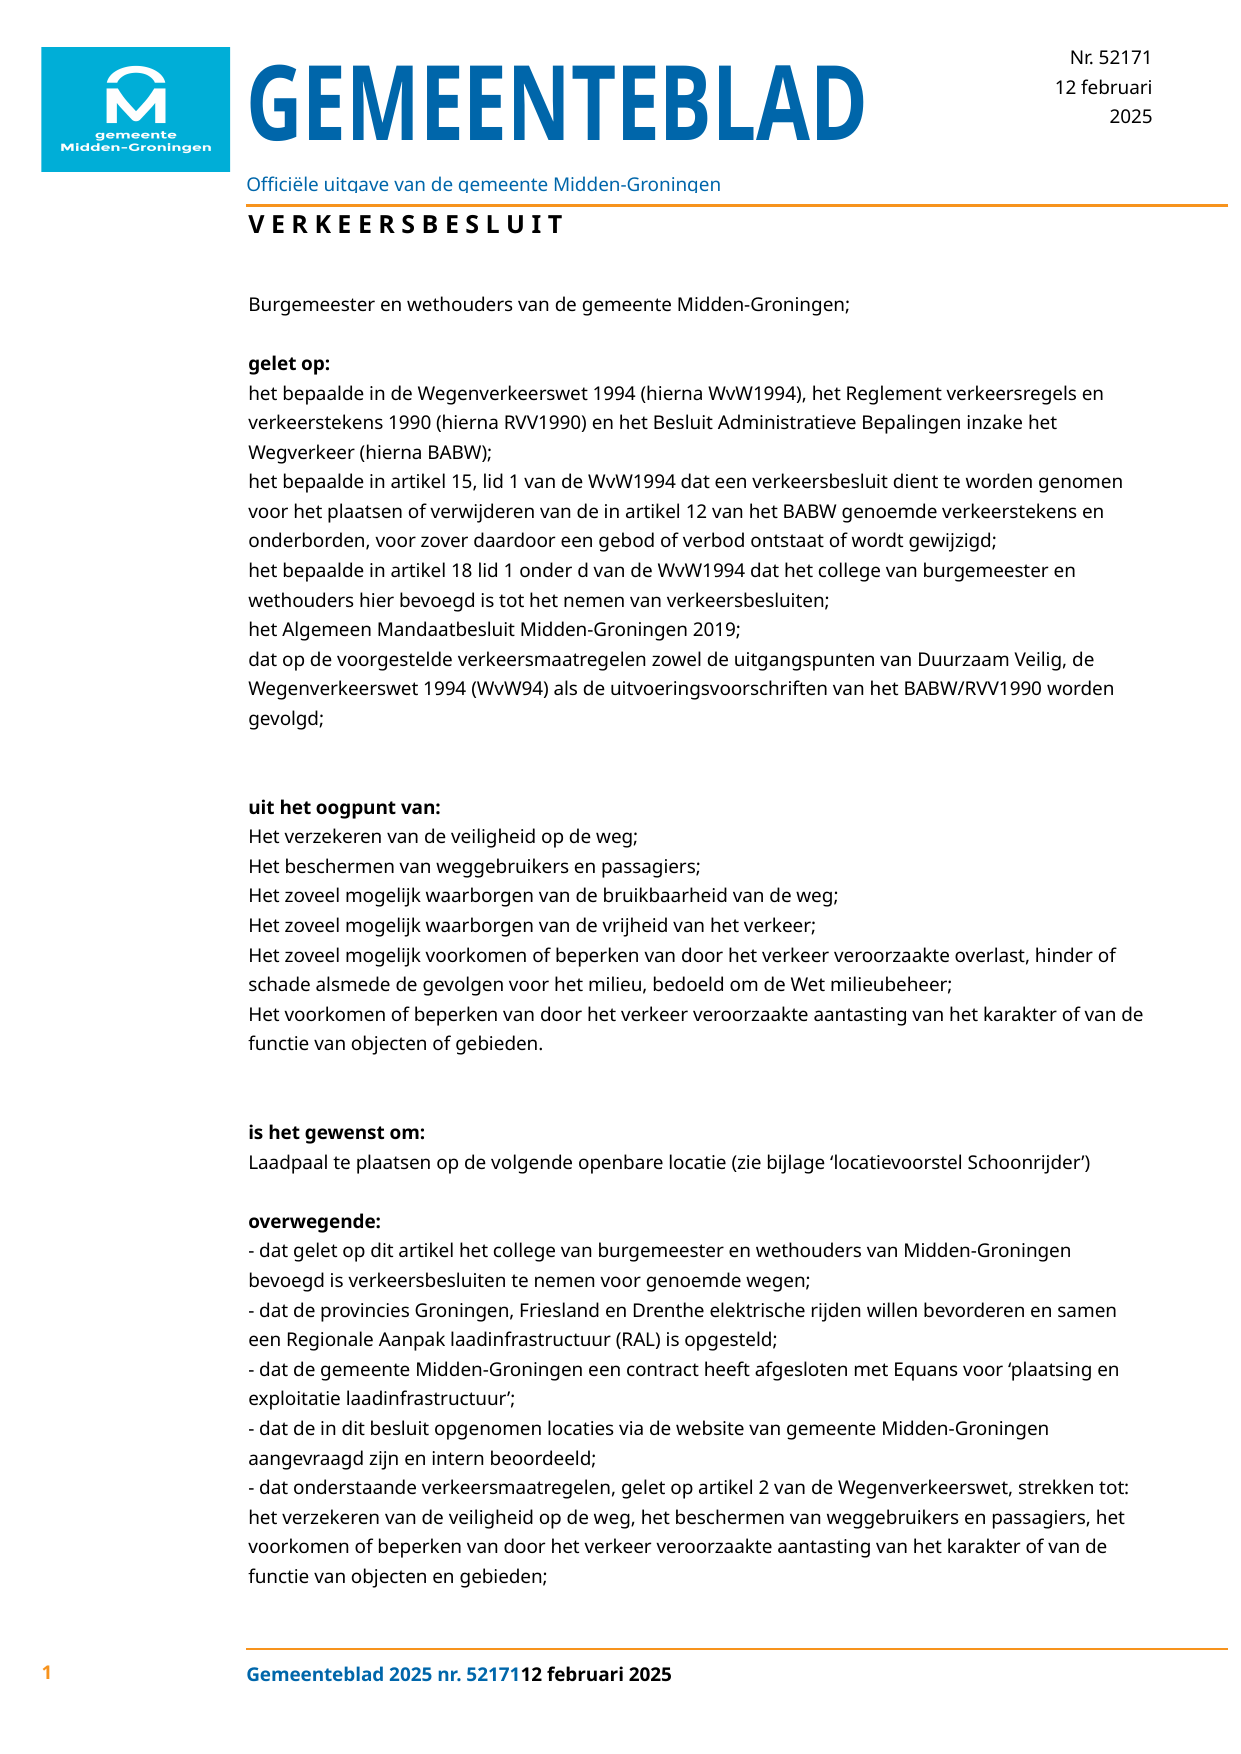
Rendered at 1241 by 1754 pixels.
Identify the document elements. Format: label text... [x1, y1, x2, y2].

text - dat de in dit besluit opgenomen locaties via de website van gemeente Midden-Groningen aangevraagd zijn en intern beoordeeld; [248, 1415, 1152, 1471]
text het bepaalde in de Wegenverkeerswet 1994 (hierna WvW1994), het Reglement verkeersregels en verkeerstekens 1990 (hierna RVV1990) en het Besluit Administratieve Bepalingen inzake het Wegverkeer (hierna BABW); [248, 380, 1152, 465]
text Het zoveel mogelijk voorkomen of beperken van door het verkeer veroorzaakte overlast, hinder of schade alsmede de gevolgen voor het milieu, bedoeld om de Wet milieubeheer; [248, 942, 1152, 997]
text V E R K E E R S B E S L U I T [248, 207, 1152, 241]
text dat op de voorgestelde verkeersmaatregelen zowel de uitgangspunten van Duurzaam Veilig, de Wegenverkeerswet 1994 (WvW94) als de uitvoeringsvoorschriften van het BABW/RVV1990 worden gevolgd; [248, 646, 1152, 731]
text Het voorkomen of beperken van door het verkeer veroorzaakte aantasting van het karakter of van de functie van objecten of gebieden. [248, 1001, 1152, 1056]
text is het gewenst om: [248, 1119, 1152, 1145]
text Laadpaal te plaatsen op de volgende openbare locatie (zie bijlage ‘locatievoorstel Schoonrijder’) [248, 1149, 1152, 1175]
text - dat de gemeente Midden-Groningen een contract heeft afgesloten met Equans voor ‘plaatsing en exploitatie laadinfrastructuur’; [248, 1356, 1152, 1411]
text uit het oogpunt van: [248, 794, 1152, 820]
text het bepaalde in artikel 15, lid 1 van de WvW1994 dat een verkeersbesluit dient te worden genomen voor het plaatsen of verwijderen van de in artikel 12 van het BABW genoemde verkeerstekens en onderborden, voor zover daardoor een gebod of verbod ontstaat of wordt gewijzigd; [248, 468, 1152, 553]
text Het zoveel mogelijk waarborgen van de vrijheid van het verkeer; [248, 912, 1152, 938]
text Het zoveel mogelijk waarborgen van de bruikbaarheid van de weg; [248, 883, 1152, 908]
picture [107, 89, 165, 122]
text overwegende: [248, 1208, 1152, 1234]
text Het beschermen van weggebruikers en passagiers; [248, 853, 1152, 879]
text - dat onderstaande verkeersmaatregelen, gelet op artikel 2 van de Wegenverkeerswet, strekken tot: het verzekeren van de veiligheid op de weg, het beschermen van weggebruikers en passagiers, het voorkomen of beperken van door het verkeer veroorzaakte aantasting van het karakter of van de functie van objecten en gebieden; [248, 1474, 1152, 1589]
text gelet op: [248, 350, 1152, 376]
text het Algemeen Mandaatbesluit Midden-Groningen 2019; [248, 616, 1152, 642]
text Burgemeester en wethouders van de gemeente Midden-Groningen; [248, 291, 1152, 317]
text - dat gelet op dit artikel het college van burgemeester en wethouders van Midden-Groningen bevoegd is verkeersbesluiten te nemen voor genoemde wegen; [248, 1238, 1152, 1293]
text - dat de provincies Groningen, Friesland en Drenthe elektrische rijden willen bevorderen en samen een Regionale Aanpak laadinfrastructuur (RAL) is opgesteld; [248, 1297, 1152, 1352]
text Het verzekeren van de veiligheid op de weg; [248, 823, 1152, 849]
picture [184, 146, 190, 153]
text het bepaalde in artikel 18 lid 1 onder d van de WvW1994 dat het college van burgemeester en wethouders hier bevoegd is tot het nemen van verkeersbesluiten; [248, 557, 1152, 613]
picture [108, 66, 164, 82]
